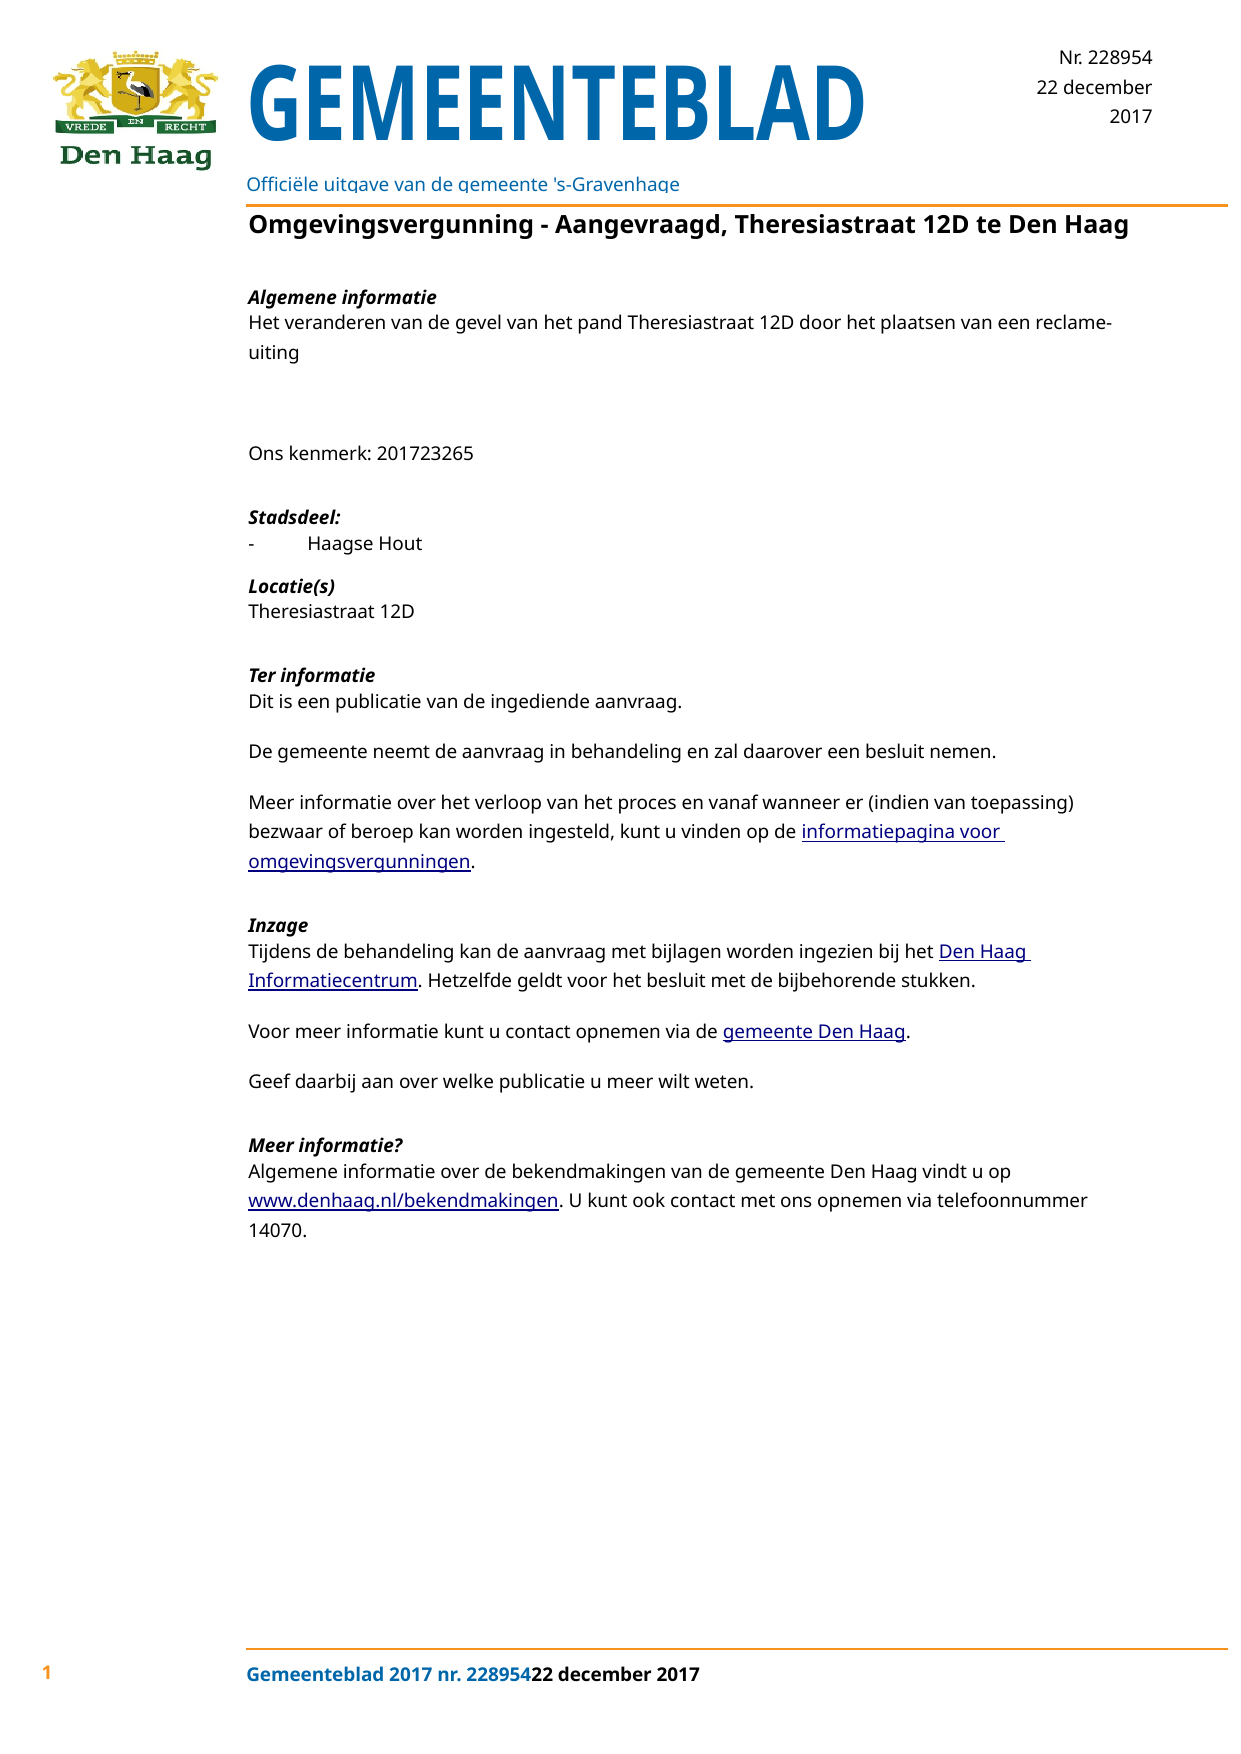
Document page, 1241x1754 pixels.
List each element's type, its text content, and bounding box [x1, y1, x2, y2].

text Inzage [248, 912, 1152, 938]
text Algemene informatie [248, 284, 1152, 309]
text Omgevingsvergunning - Aangevraagd, Theresiastraat 12D te Den Haag [248, 207, 1152, 241]
text Voor meer informatie kunt u contact opnemen via de gemeente Den Haag. [248, 1018, 1152, 1044]
text Algemene informatie over de bekendmakingen van de gemeente Den Haag vindt u op www.denhaag.nl/bekendmakingen. U kunt ook contact met ons opnemen via telefoonnummer 14070. [248, 1158, 1152, 1243]
text Het veranderen van de gevel van het pand Theresiastraat 12D door het plaatsen van een reclame-uiting [248, 309, 1152, 365]
list Haagse Hout [248, 530, 1152, 555]
text Theresiastraat 12D [248, 598, 1152, 624]
text Meer informatie over het verloop van het proces en vanaf wanneer er (indien van toepassing) bezwaar of beroep kan worden ingesteld, kunt u vinden op de informatiepagina voor omgevingsvergunningen. [248, 789, 1152, 874]
text Geef daarbij aan over welke publicatie u meer wilt weten. [248, 1068, 1152, 1094]
text Meer informatie? [248, 1132, 1152, 1158]
text Stadsdeel: [248, 504, 1152, 530]
picture [41, 47, 231, 172]
text De gemeente neemt de aanvraag in behandeling en zal daarover een besluit nemen. [248, 739, 1152, 764]
text Ons kenmerk: 201723265 [248, 440, 1152, 466]
text Tijdens de behandeling kan de aanvraag met bijlagen worden ingezien bij het Den Haag Informatiecentrum. Hetzelfde geldt voor het besluit met de bijbehorende stukken. [248, 938, 1152, 993]
text Ter informatie [248, 662, 1152, 688]
text Locatie(s) [248, 573, 1152, 598]
text Dit is een publicatie van de ingediende aanvraag. [248, 688, 1152, 714]
